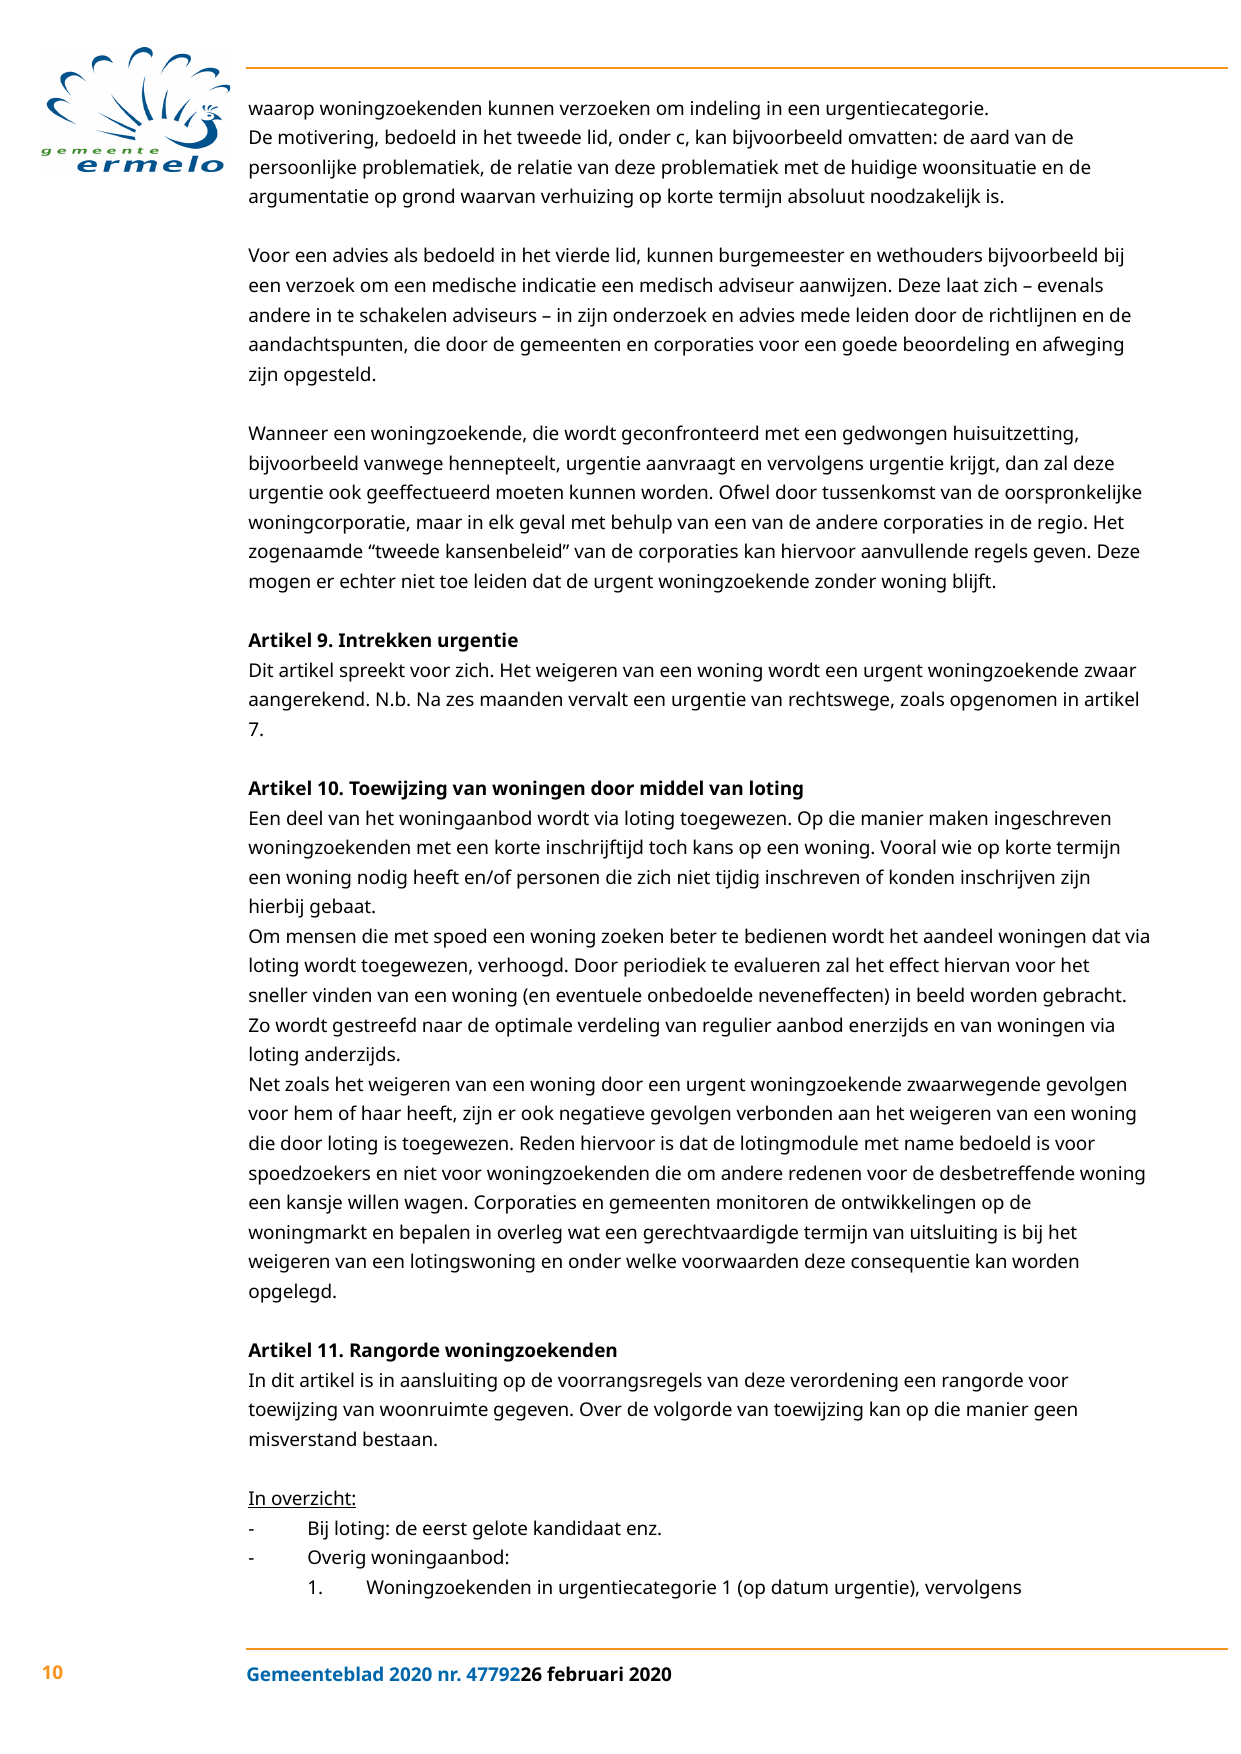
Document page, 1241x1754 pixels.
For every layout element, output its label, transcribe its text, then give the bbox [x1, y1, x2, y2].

list Bij loting: de eerst gelote kandidaat enz. [248, 1515, 1152, 1541]
text Artikel 11. Rangorde woningzoekenden [248, 1337, 1152, 1363]
text Om mensen die met spoed een woning zoeken beter te bedienen wordt het aandeel woningen dat via loting wordt toegewezen, verhoogd. Door periodiek te evalueren zal het effect hiervan voor het sneller vinden van een woning (en eventuele onbedoelde neveneffecten) in beeld worden gebracht. Zo wordt gestreefd naar de optimale verdeling van regulier aanbod enerzijds en van woningen via loting anderzijds. [248, 923, 1152, 1067]
text Voor een advies als bedoeld in het vierde lid, kunnen burgemeester en wethouders bijvoorbeeld bij een verzoek om een medische indicatie een medisch adviseur aanwijzen. Deze laat zich – evenals andere in te schakelen adviseurs – in zijn onderzoek en advies mede leiden door de richtlijnen en de aandachtspunten, die door de gemeenten en corporaties voor een goede beoordeling en afweging zijn opgesteld. [248, 243, 1152, 387]
text Wanneer een woningzoekende, die wordt geconfronteerd met een gedwongen huisuitzetting, bijvoorbeeld vanwege hennepteelt, urgentie aanvraagt en vervolgens urgentie krijgt, dan zal deze urgentie ook geeffectueerd moeten kunnen worden. Ofwel door tussenkomst van de oorspronkelijke woningcorporatie, maar in elk geval met behulp van een van de andere corporaties in de regio. Het zogenaamde “tweede kansenbeleid” van de corporaties kan hiervoor aanvullende regels geven. Deze mogen er echter niet toe leiden dat de urgent woningzoekende zonder woning blijft. [248, 420, 1152, 594]
text In overzicht: [248, 1485, 1152, 1511]
text In dit artikel is in aansluiting op de voorrangsregels van deze verordening een rangorde voor toewijzing van woonruimte gegeven. Over de volgorde van toewijzing kan op die manier geen misverstand bestaan. [248, 1367, 1152, 1452]
text Artikel 10. Toewijzing van woningen door middel van loting [248, 775, 1152, 801]
text Net zoals het weigeren van een woning door een urgent woningzoekende zwaarwegende gevolgen voor hem of haar heeft, zijn er ook negatieve gevolgen verbonden aan het weigeren van een woning die door loting is toegewezen. Reden hiervoor is dat de lotingmodule met name bedoeld is voor spoedzoekers en niet voor woningzoekenden die om andere redenen voor de desbetreffende woning een kansje willen wagen. Corporaties en gemeenten monitoren de ontwikkelingen op de woningmarkt en bepalen in overleg wat een gerechtvaardigde termijn van uitsluiting is bij het weigeren van een lotingswoning en onder welke voorwaarden deze consequentie kan worden opgelegd. [248, 1071, 1152, 1304]
picture [41, 47, 231, 172]
text waarop woningzoekenden kunnen verzoeken om indeling in een urgentiecategorie. [248, 95, 1152, 121]
text Artikel 9. Intrekken urgentie [248, 627, 1152, 653]
text De motivering, bedoeld in het tweede lid, onder c, kan bijvoorbeeld omvatten: de aard van de persoonlijke problematiek, de relatie van deze problematiek met de huidige woonsituatie en de argumentatie op grond waarvan verhuizing op korte termijn absoluut noodzakelijk is. [248, 124, 1152, 209]
list Woningzoekenden in urgentiecategorie 1 (op datum urgentie), vervolgens [307, 1574, 1152, 1600]
text Een deel van het woningaanbod wordt via loting toegewezen. Op die manier maken ingeschreven woningzoekenden met een korte inschrijftijd toch kans op een woning. Vooral wie op korte termijn een woning nodig heeft en/of personen die zich niet tijdig inschreven of konden inschrijven zijn hierbij gebaat. [248, 805, 1152, 919]
list Overig woningaanbod: [248, 1544, 1152, 1570]
text Dit artikel spreekt voor zich. Het weigeren van een woning wordt een urgent woningzoekende zwaar aangerekend. N.b. Na zes maanden vervalt een urgentie van rechtswege, zoals opgenomen in artikel 7. [248, 657, 1152, 742]
